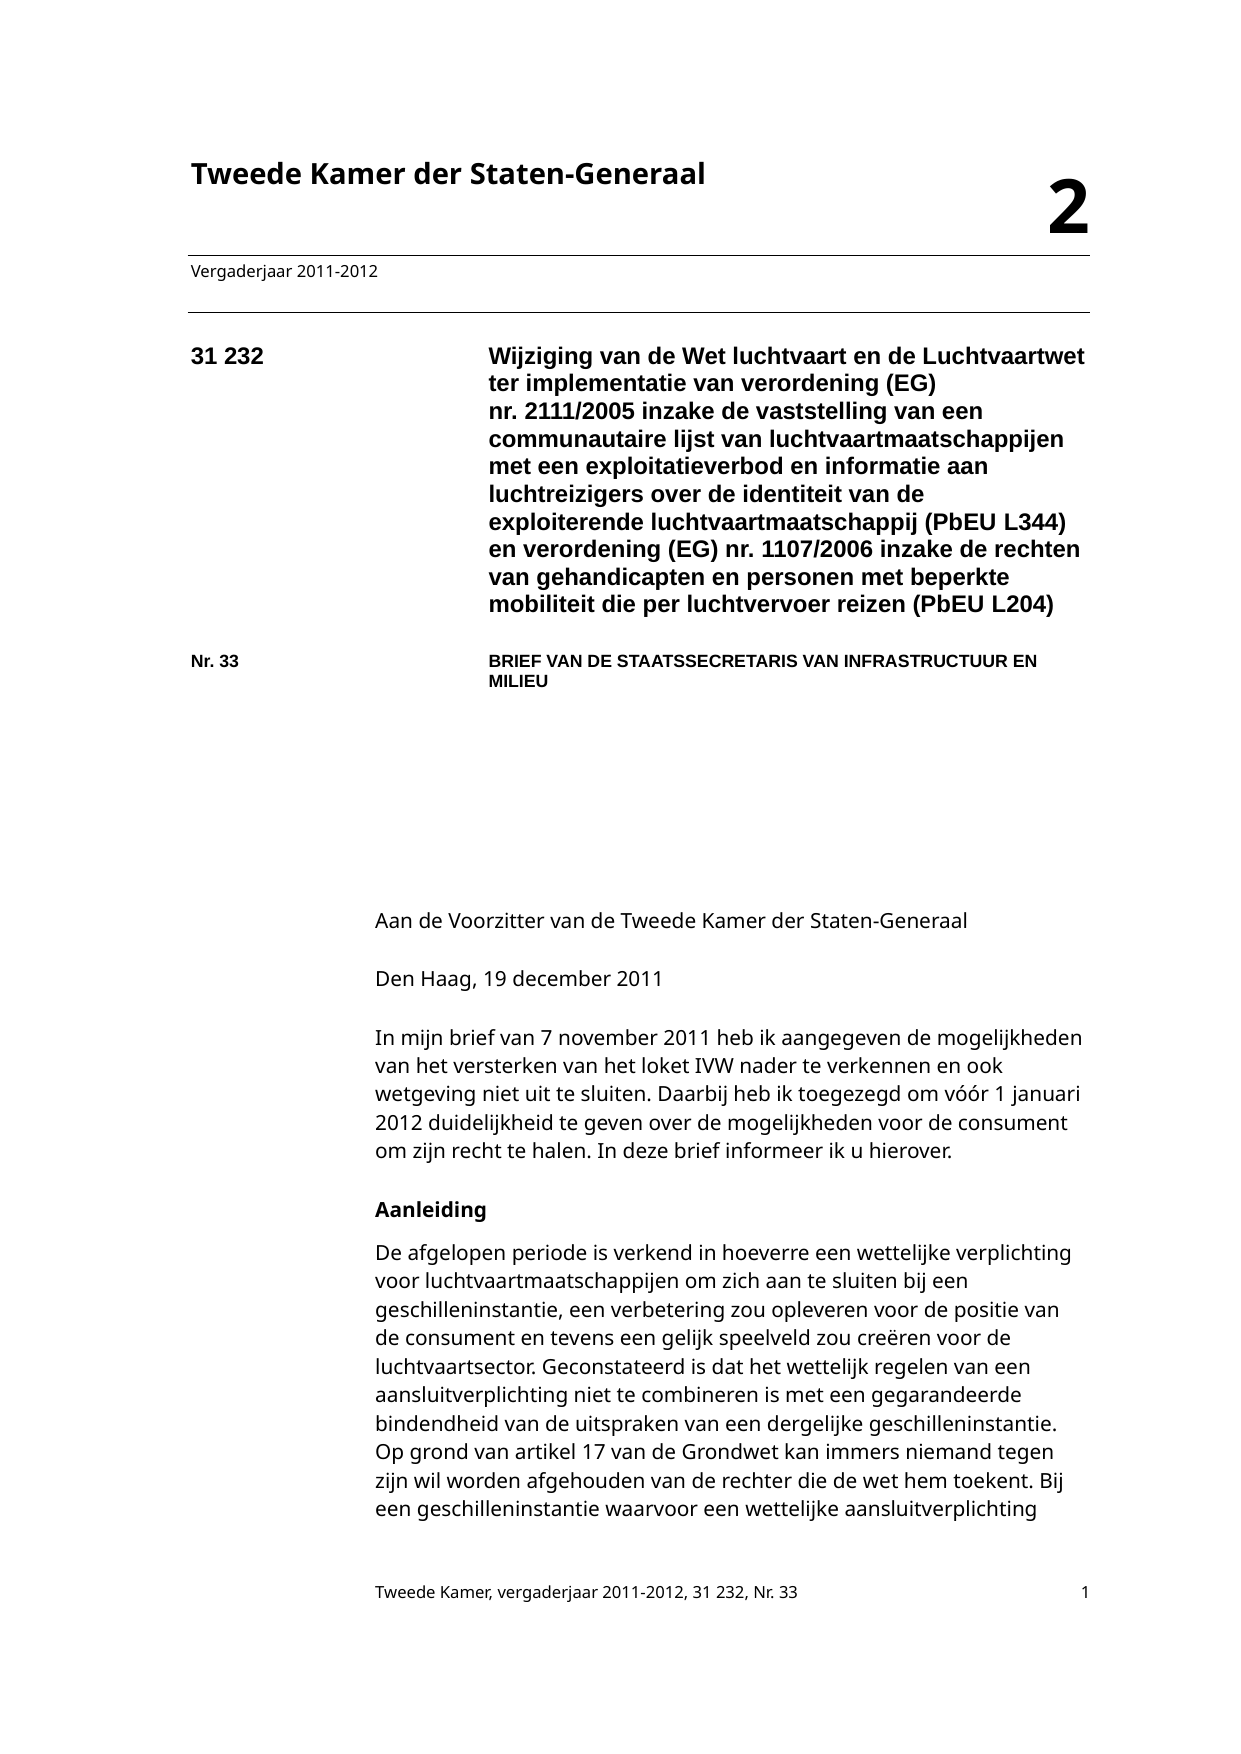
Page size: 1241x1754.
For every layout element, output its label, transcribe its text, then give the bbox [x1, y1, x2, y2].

table_cell 31 232 [188, 339, 485, 648]
text Aanleiding [375, 1195, 1090, 1223]
table_cell [485, 256, 1090, 312]
text De afgelopen periode is verkend in hoeverre een wettelijke verplichting voor luchtvaartmaatschappijen om zich aan te sluiten bij een geschilleninstantie, een verbetering zou opleveren voor de positie van de consument en tevens een gelijk speelveld zou creëren voor de luchtvaartsector. Geconstateerd is dat het wettelijk regelen van een aansluitverplichting niet te combineren is met een gegarandeerde bindendheid van de uitspraken van een dergelijke geschilleninstantie. Op grond van artikel 17 van de Grondwet kan immers niemand tegen zijn wil worden afgehouden van de rechter die de wet hem toekent. Bij een geschilleninstantie waarvoor een wettelijke aansluitverplichting [375, 1238, 1090, 1523]
table_cell Nr. 33 [188, 648, 485, 787]
table_cell Vergaderjaar 2011-2012 [188, 256, 485, 312]
table_cell BRIEF VAN DE STAATSSECRETARIS VAN INFRASTRUCTUUR EN MILIEU [485, 648, 1090, 787]
table_cell Wijziging van de Wet luchtvaart en de Luchtvaartwet ter implementatie van verordening (EG) nr. 2111/2005 inzake de vaststelling van een communautaire lijst van luchtvaartmaatschappijen met een exploitatieverbod en informatie aan luchtreizigers over de identiteit van de exploiterende luchtvaartmaatschappij (PbEU L344) en verordening (EG) nr. 1107/2006 inzake de rechten van gehandicapten en personen met beperkte mobiliteit die per luchtvervoer reizen (PbEU L204) [485, 339, 1090, 648]
text Aan de Voorzitter van de Tweede Kamer der Staten-Generaal [375, 906, 1090, 934]
text Den Haag, 19 december 2011 [375, 964, 1090, 993]
table_cell [188, 313, 485, 339]
table_header 2 [910, 150, 1090, 255]
table_header Tweede Kamer der Staten-Generaal [188, 150, 909, 255]
text In mijn brief van 7 november 2011 heb ik aangegeven de mogelijkheden van het versterken van het loket IVW nader te verkennen en ook wetgeving niet uit te sluiten. Daarbij heb ik toegezegd om vóór 1 januari 2012 duidelijkheid te geven over de mogelijkheden voor de consument om zijn recht te halen. In deze brief informeer ik u hierover. [375, 1023, 1090, 1165]
table_cell [485, 313, 1090, 339]
